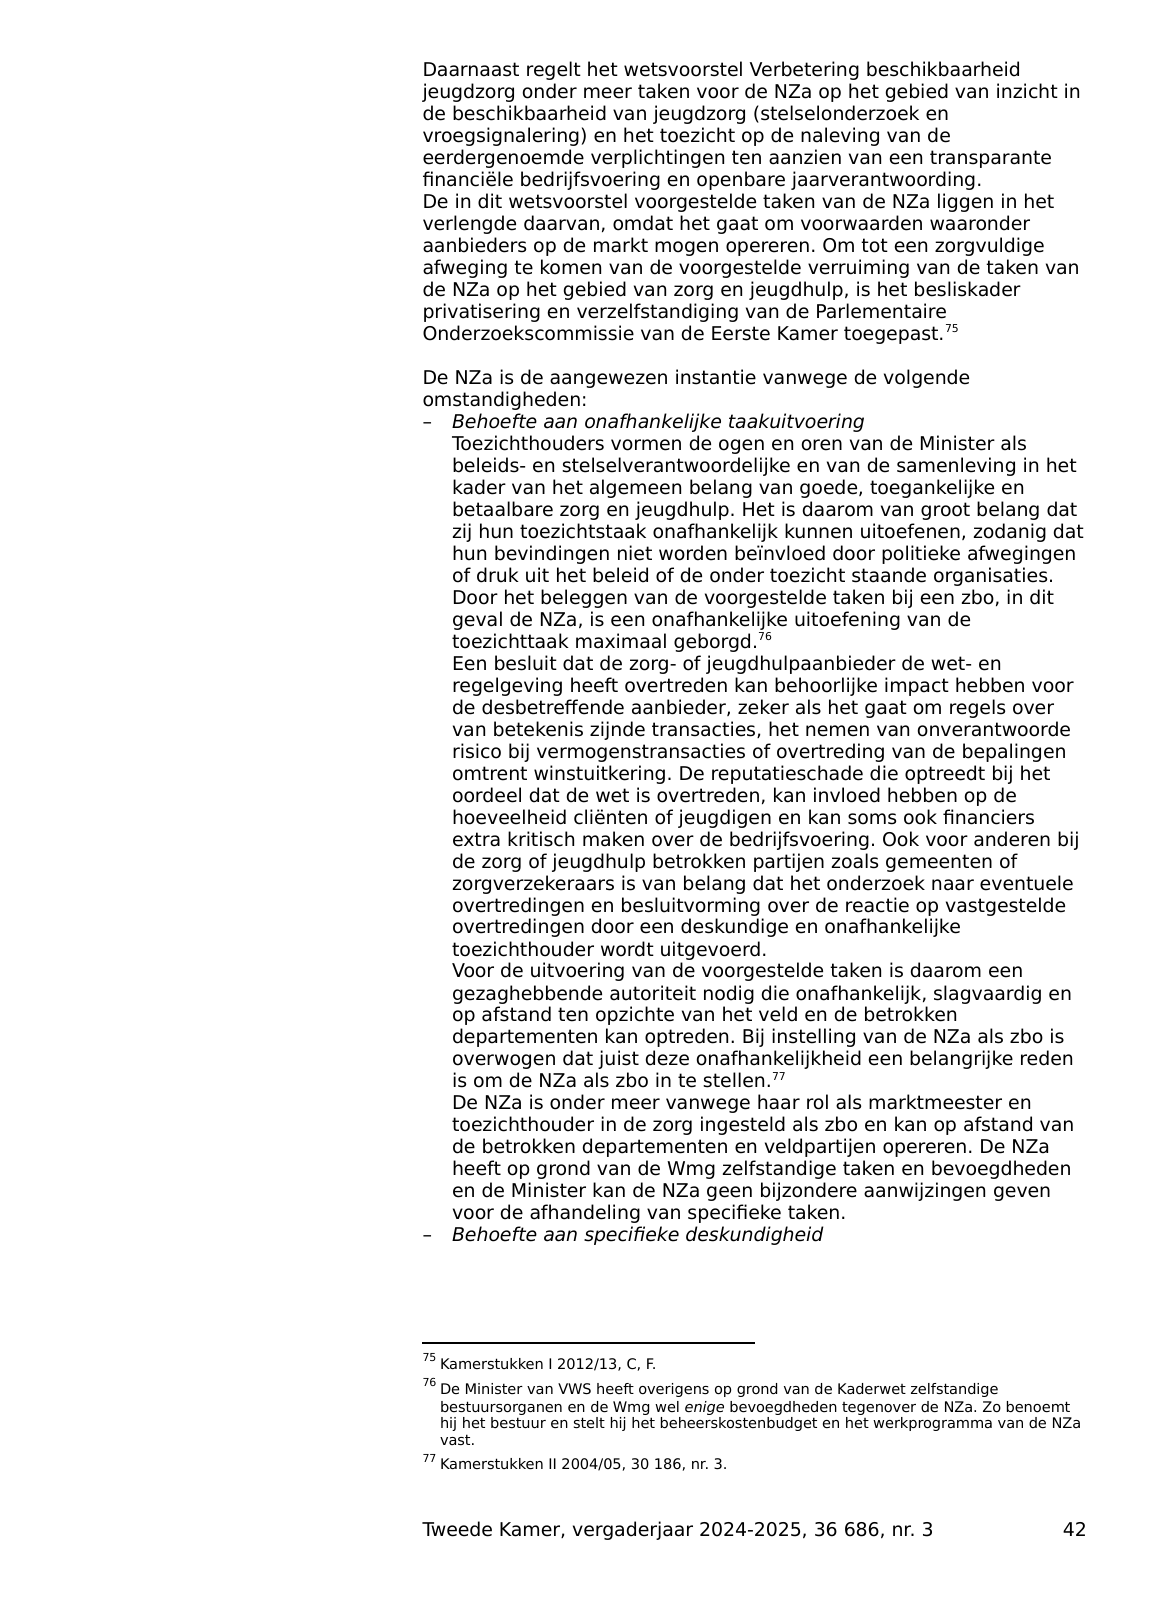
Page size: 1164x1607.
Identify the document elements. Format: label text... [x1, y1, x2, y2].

text – Behoefte aan specifieke deskundigheid [422, 1224, 1087, 1246]
text Voor de uitvoering van de voorgestelde taken is daarom een gezaghebbende autoriteit nodig die onafhankelijk, slagvaardig en op afstand ten opzichte van het veld en de betrokken departementen kan optreden. Bij instelling van de NZa als zbo is overwogen dat juist deze onafhankelijkheid een belangrijke reden is om de NZa als zbo in te stellen. [452, 960, 1087, 1092]
text Kamerstukken I 2012/13, C, F. [422, 1352, 1087, 1374]
text De NZa is onder meer vanwege haar rol als marktmeester en toezichthouder in de zorg ingesteld als zbo en kan op afstand van de betrokken departementen en veldpartijen opereren. De NZa heeft op grond van de Wmg zelfstandige taken en bevoegdheden en de Minister kan de NZa geen bijzondere aanwijzingen geven voor de afhandeling van specifieke taken. [452, 1092, 1087, 1224]
text De in dit wetsvoorstel voorgestelde taken van de NZa liggen in het verlengde daarvan, omdat het gaat om voorwaarden waaronder aanbieders op de markt mogen opereren. Om tot een zorgvuldige afweging te komen van de voorgestelde verruiming van de taken van de NZa op het gebied van zorg en jeugdhulp, is het besliskader privatisering en verzelfstandiging van de Parlementaire Onderzoekscommissie van de Eerste Kamer toegepast. [422, 191, 1087, 345]
text De NZa is de aangewezen instantie vanwege de volgende omstandigheden: [422, 367, 1087, 411]
text De Minister van VWS heeft overigens op grond van de Kaderwet zelfstandige bestuursorganen en de Wmg wel enige bevoegdheden tegenover de NZa. Zo benoemt hij het bestuur en stelt hij het beheerskostenbudget en het werkprogramma van de NZa vast. [422, 1377, 1087, 1449]
text Een besluit dat de zorg- of jeugdhulpaanbieder de wet- en regelgeving heeft overtreden kan behoorlijke impact hebben voor de desbetreffende aanbieder, zeker als het gaat om regels over van betekenis zijnde transacties, het nemen van onverantwoorde risico bij vermogenstransacties of overtreding van de bepalingen omtrent winstuitkering. De reputatieschade die optreedt bij het oordeel dat de wet is overtreden, kan invloed hebben op de hoeveelheid cliënten of jeugdigen en kan soms ook financiers extra kritisch maken over de bedrijfsvoering. Ook voor anderen bij de zorg of jeugdhulp betrokken partijen zoals gemeenten of zorgverzekeraars is van belang dat het onderzoek naar eventuele overtredingen en besluitvorming over de reactie op vastgestelde overtredingen door een deskundige en onafhankelijke toezichthouder wordt uitgevoerd. [452, 653, 1087, 960]
text Kamerstukken II 2004/05, 30 186, nr. 3. [422, 1452, 1087, 1474]
text – Behoefte aan onafhankelijke taakuitvoering [422, 411, 1087, 433]
text Daarnaast regelt het wetsvoorstel Verbetering beschikbaarheid jeugdzorg onder meer taken voor de NZa op het gebied van inzicht in de beschikbaarheid van jeugdzorg (stelselonderzoek en vroegsignalering) en het toezicht op de naleving van de eerdergenoemde verplichtingen ten aanzien van een transparante financiële bedrijfsvoering en openbare jaarverantwoording. [422, 59, 1087, 191]
text Toezichthouders vormen de ogen en oren van de Minister als beleids- en stelselverantwoordelijke en van de samenleving in het kader van het algemeen belang van goede, toegankelijke en betaalbare zorg en jeugdhulp. Het is daarom van groot belang dat zij hun toezichtstaak onafhankelijk kunnen uitoefenen, zodanig dat hun bevindingen niet worden beïnvloed door politieke afwegingen of druk uit het beleid of de onder toezicht staande organisaties. Door het beleggen van de voorgestelde taken bij een zbo, in dit geval de NZa, is een onafhankelijke uitoefening van de toezichttaak maximaal geborgd. [452, 433, 1087, 653]
